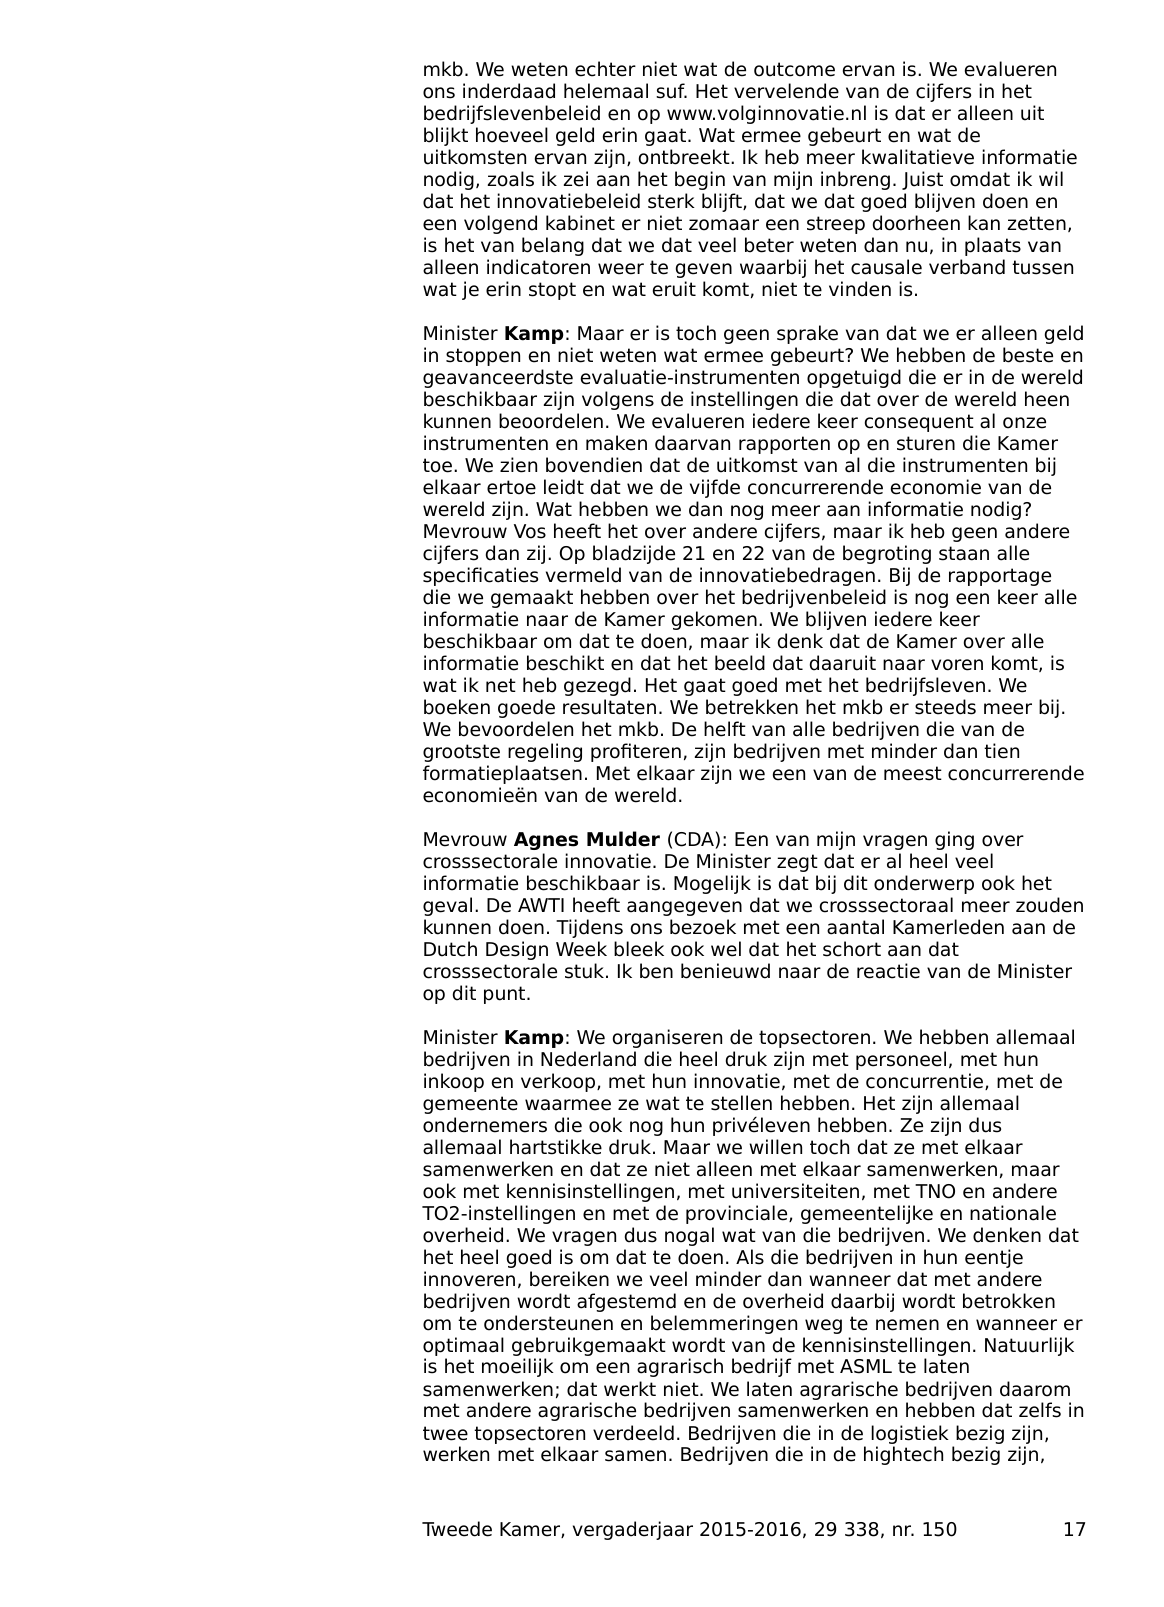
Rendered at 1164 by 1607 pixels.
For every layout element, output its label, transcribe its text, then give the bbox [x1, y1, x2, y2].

text mkb. We weten echter niet wat de outcome ervan is. We evalueren ons inderdaad helemaal suf. Het vervelende van de cijfers in het bedrijfslevenbeleid en op www.volginnovatie.nl is dat er alleen uit blijkt hoeveel geld erin gaat. Wat ermee gebeurt en wat de uitkomsten ervan zijn, ontbreekt. Ik heb meer kwalitatieve informatie nodig, zoals ik zei aan het begin van mijn inbreng. Juist omdat ik wil dat het innovatiebeleid sterk blijft, dat we dat goed blijven doen en een volgend kabinet er niet zomaar een streep doorheen kan zetten, is het van belang dat we dat veel beter weten dan nu, in plaats van alleen indicatoren weer te geven waarbij het causale verband tussen wat je erin stopt en wat eruit komt, niet te vinden is. [422, 59, 1087, 301]
text Mevrouw Agnes Mulder (CDA): Een van mijn vragen ging over crosssectorale innovatie. De Minister zegt dat er al heel veel informatie beschikbaar is. Mogelijk is dat bij dit onderwerp ook het geval. De AWTI heeft aangegeven dat we crosssectoraal meer zouden kunnen doen. Tijdens ons bezoek met een aantal Kamerleden aan de Dutch Design Week bleek ook wel dat het schort aan dat crosssectorale stuk. Ik ben benieuwd naar de reactie van de Minister op dit punt. [422, 829, 1087, 1004]
text Minister Kamp: We organiseren de topsectoren. We hebben allemaal bedrijven in Nederland die heel druk zijn met personeel, met hun inkoop en verkoop, met hun innovatie, met de concurrentie, met de gemeente waarmee ze wat te stellen hebben. Het zijn allemaal ondernemers die ook nog hun privéleven hebben. Ze zijn dus allemaal hartstikke druk. Maar we willen toch dat ze met elkaar samenwerken en dat ze niet alleen met elkaar samenwerken, maar ook met kennisinstellingen, met universiteiten, met TNO en andere TO2-instellingen en met de provinciale, gemeentelijke en nationale overheid. We vragen dus nogal wat van die bedrijven. We denken dat het heel goed is om dat te doen. Als die bedrijven in hun eentje innoveren, bereiken we veel minder dan wanneer dat met andere bedrijven wordt afgestemd en de overheid daarbij wordt betrokken om te ondersteunen en belemmeringen weg te nemen en wanneer er optimaal gebruikgemaakt wordt van de kennisinstellingen. Natuurlijk is het moeilijk om een agrarisch bedrijf met ASML te laten samenwerken; dat werkt niet. We laten agrarische bedrijven daarom met andere agrarische bedrijven samenwerken en hebben dat zelfs in twee topsectoren verdeeld. Bedrijven die in de logistiek bezig zijn, werken met elkaar samen. Bedrijven die in de hightech bezig zijn, [422, 1027, 1087, 1466]
text Minister Kamp: Maar er is toch geen sprake van dat we er alleen geld in stoppen en niet weten wat ermee gebeurt? We hebben de beste en geavanceerdste evaluatie-instrumenten opgetuigd die er in de wereld beschikbaar zijn volgens de instellingen die dat over de wereld heen kunnen beoordelen. We evalueren iedere keer consequent al onze instrumenten en maken daarvan rapporten op en sturen die Kamer toe. We zien bovendien dat de uitkomst van al die instrumenten bij elkaar ertoe leidt dat we de vijfde concurrerende economie van de wereld zijn. Wat hebben we dan nog meer aan informatie nodig? Mevrouw Vos heeft het over andere cijfers, maar ik heb geen andere cijfers dan zij. Op bladzijde 21 en 22 van de begroting staan alle specificaties vermeld van de innovatiebedragen. Bij de rapportage die we gemaakt hebben over het bedrijvenbeleid is nog een keer alle informatie naar de Kamer gekomen. We blijven iedere keer beschikbaar om dat te doen, maar ik denk dat de Kamer over alle informatie beschikt en dat het beeld dat daaruit naar voren komt, is wat ik net heb gezegd. Het gaat goed met het bedrijfsleven. We boeken goede resultaten. We betrekken het mkb er steeds meer bij. We bevoordelen het mkb. De helft van alle bedrijven die van de grootste regeling profiteren, zijn bedrijven met minder dan tien formatieplaatsen. Met elkaar zijn we een van de meest concurrerende economieën van de wereld. [422, 323, 1087, 807]
